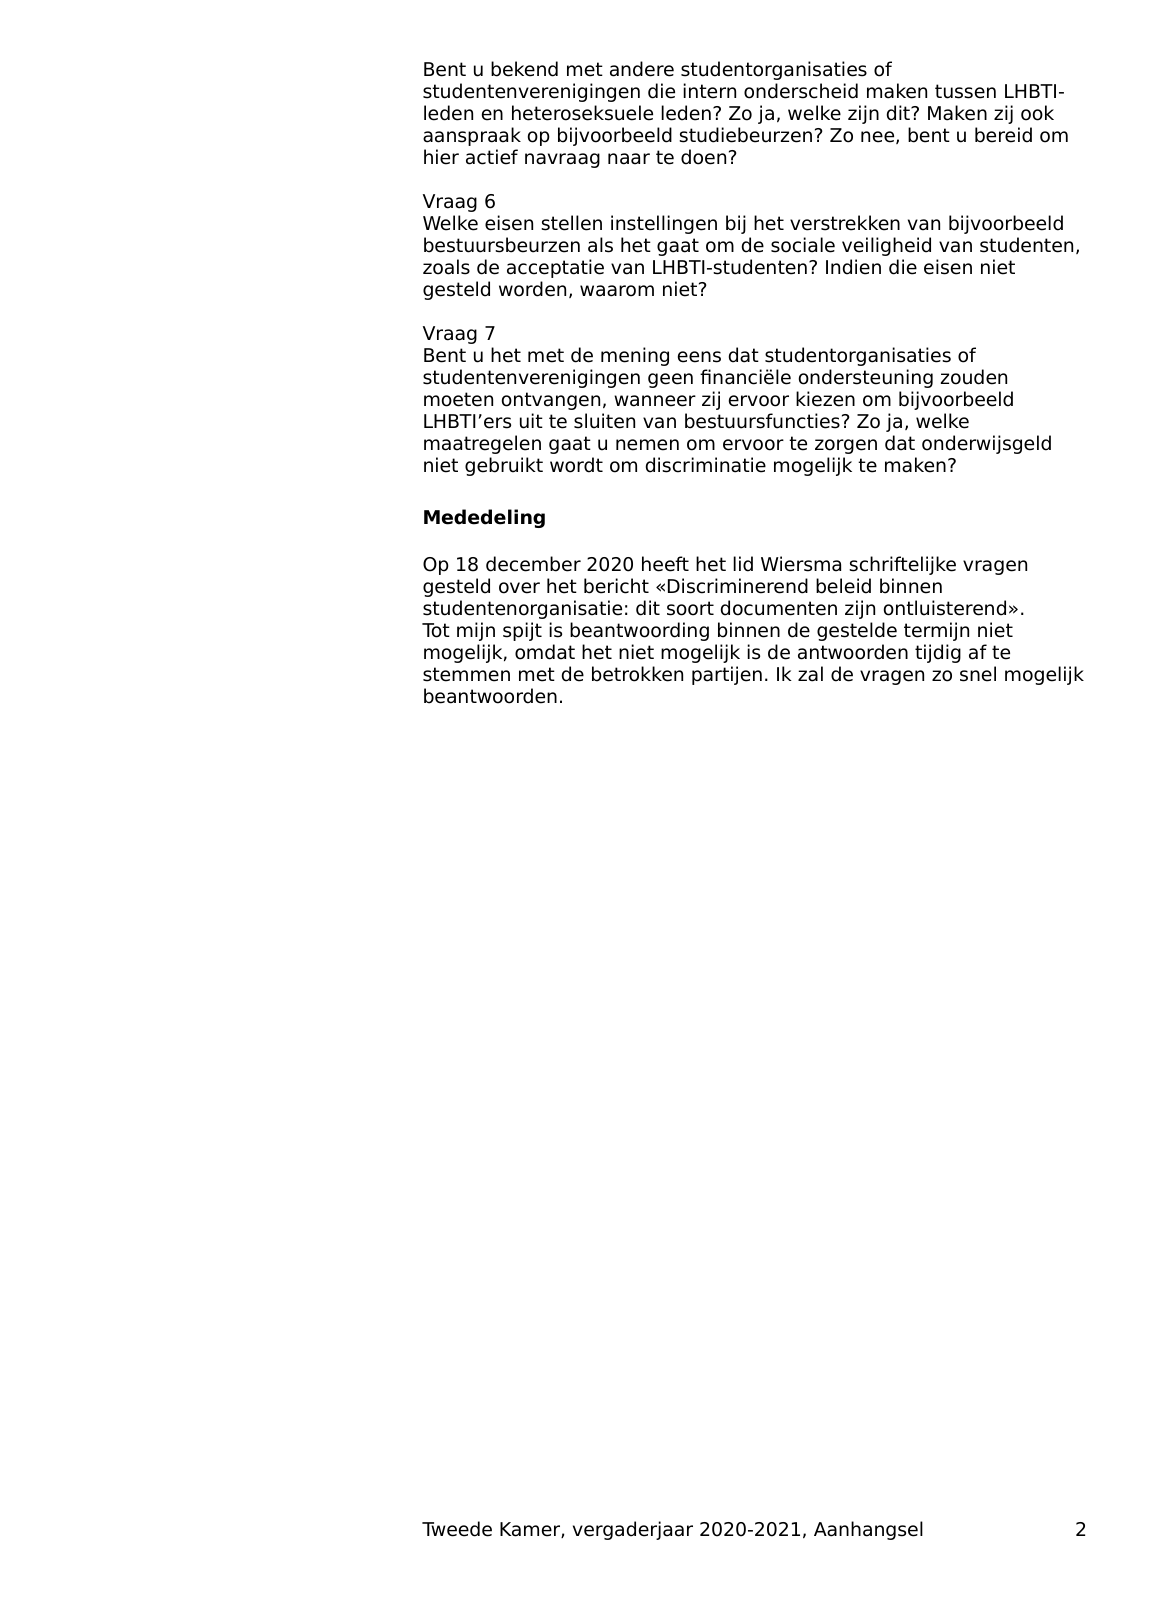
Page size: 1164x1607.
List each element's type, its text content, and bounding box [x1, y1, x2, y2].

text Vraag 6 [422, 191, 1087, 213]
text Bent u het met de mening eens dat studentorganisaties of studentenverenigingen geen financiële ondersteuning zouden moeten ontvangen, wanneer zij ervoor kiezen om bijvoorbeeld LHBTI’ers uit te sluiten van bestuursfuncties? Zo ja, welke maatregelen gaat u nemen om ervoor te zorgen dat onderwijsgeld niet gebruikt wordt om discriminatie mogelijk te maken? [422, 345, 1087, 477]
text Vraag 7 [422, 323, 1087, 345]
text Tot mijn spijt is beantwoording binnen de gestelde termijn niet mogelijk, omdat het niet mogelijk is de antwoorden tijdig af te stemmen met de betrokken partijen. Ik zal de vragen zo snel mogelijk beantwoorden. [422, 620, 1087, 708]
text Op 18 december 2020 heeft het lid Wiersma schriftelijke vragen gesteld over het bericht «Discriminerend beleid binnen studentenorganisatie: dit soort documenten zijn ontluisterend». [422, 554, 1087, 620]
text Welke eisen stellen instellingen bij het verstrekken van bijvoorbeeld bestuursbeurzen als het gaat om de sociale veiligheid van studenten, zoals de acceptatie van LHBTI-studenten? Indien die eisen niet gesteld worden, waarom niet? [422, 213, 1087, 301]
subtitle Mededeling [422, 507, 1087, 529]
text Bent u bekend met andere studentorganisaties of studentenverenigingen die intern onderscheid maken tussen LHBTI-leden en heteroseksuele leden? Zo ja, welke zijn dit? Maken zij ook aanspraak op bijvoorbeeld studiebeurzen? Zo nee, bent u bereid om hier actief navraag naar te doen? [422, 59, 1087, 169]
